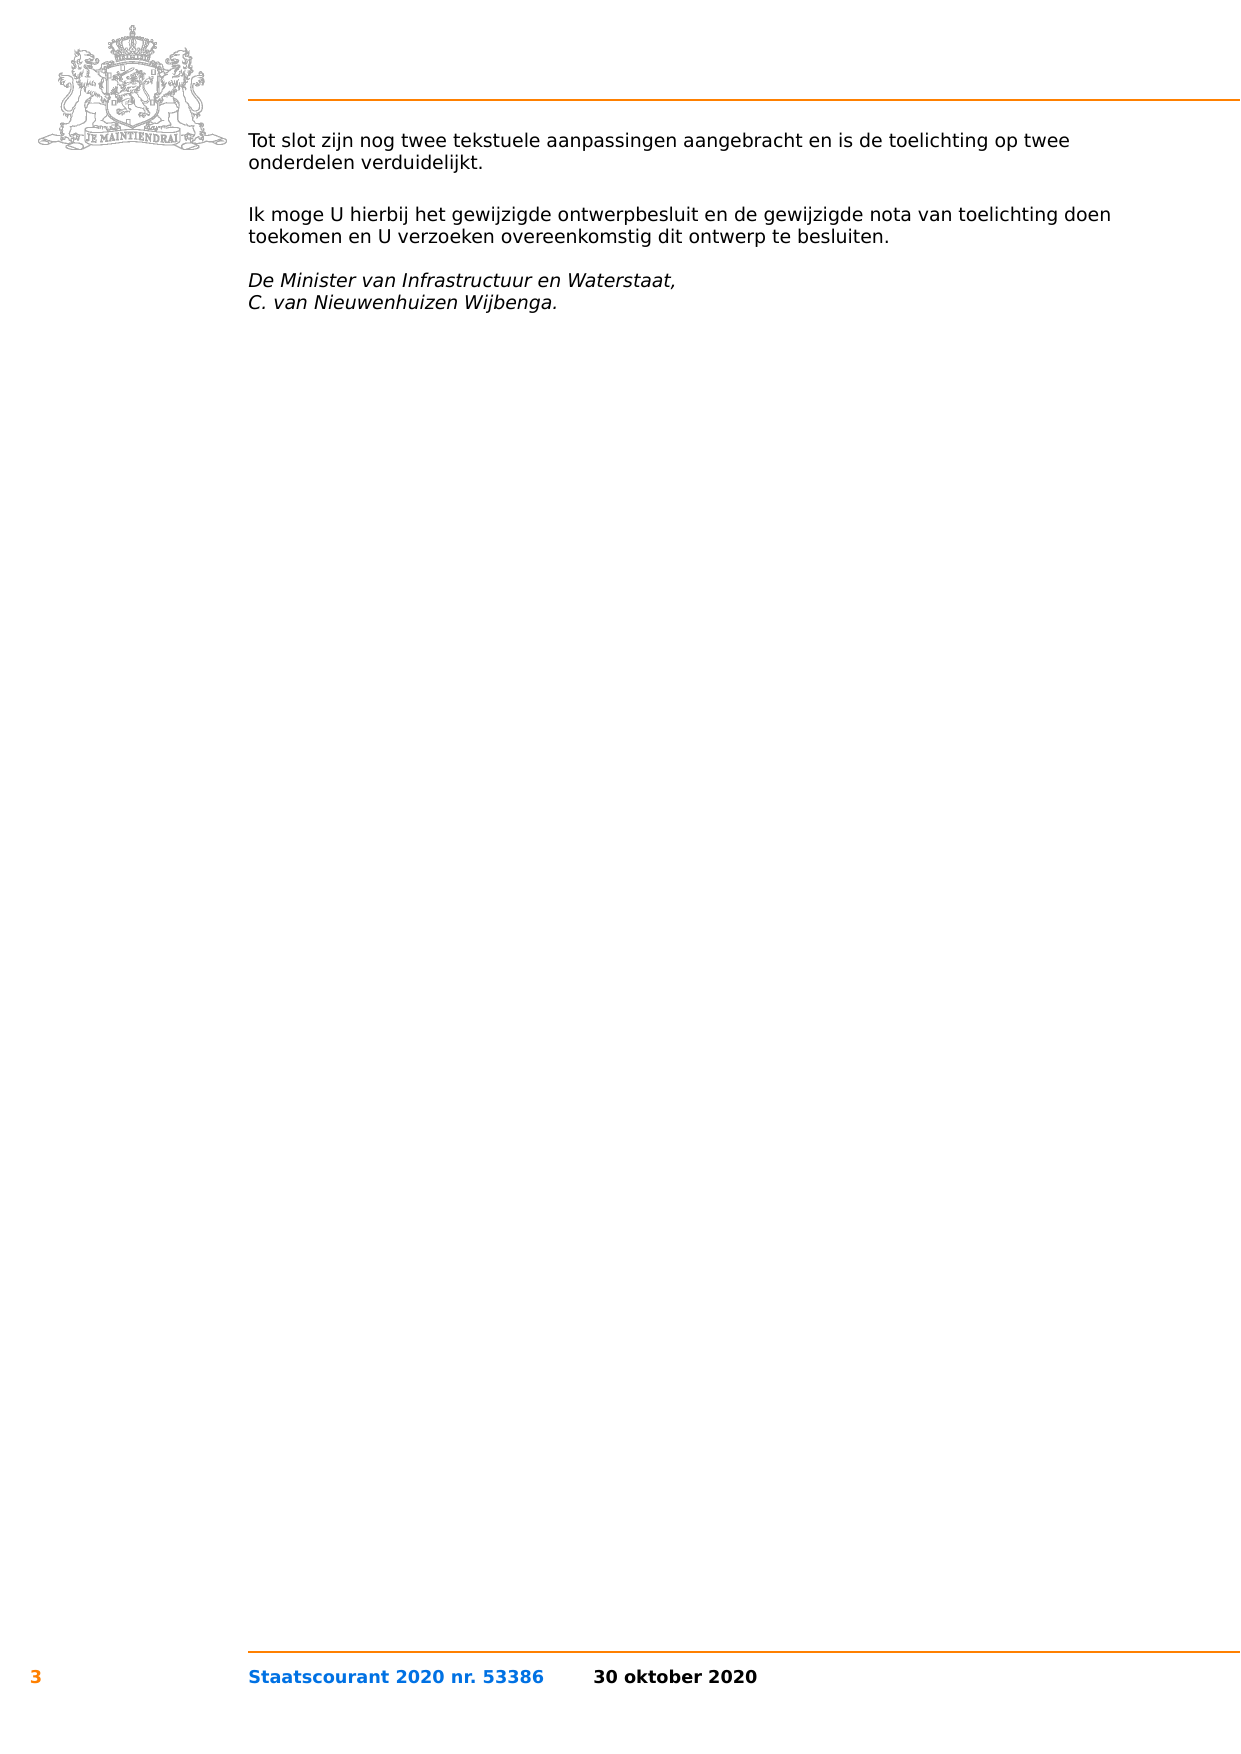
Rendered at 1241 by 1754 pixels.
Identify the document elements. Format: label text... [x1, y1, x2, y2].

text Ik moge U hierbij het gewijzigde ontwerpbesluit en de gewijzigde nota van toelichting doen toekomen en U verzoeken overeenkomstig dit ontwerp te besluiten. [248, 204, 1163, 248]
text Tot slot zijn nog twee tekstuele aanpassingen aangebracht en is de toelichting op twee onderdelen verduidelijkt. [248, 130, 1163, 174]
text De Minister van Infrastructuur en Waterstaat, C. van Nieuwenhuizen Wijbenga. [248, 270, 1163, 314]
picture [38, 25, 227, 150]
